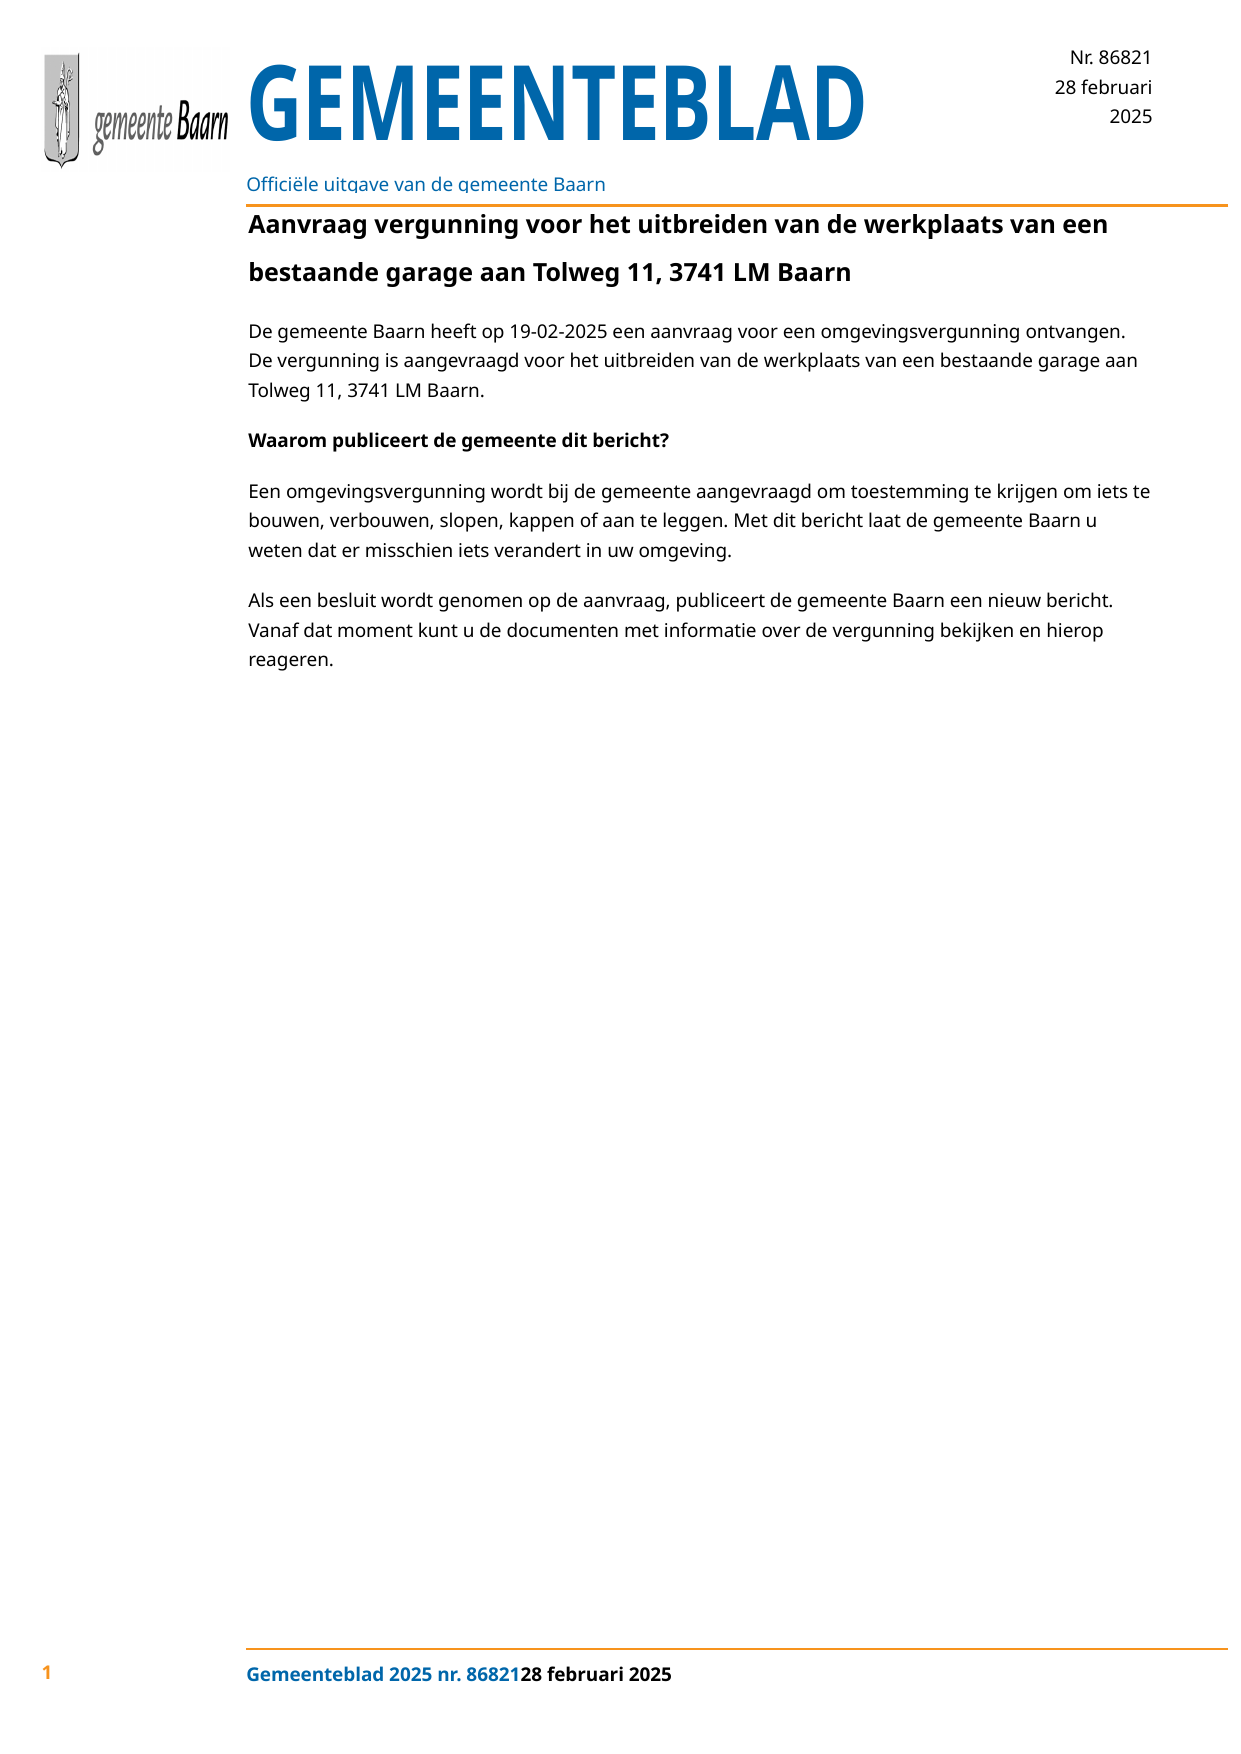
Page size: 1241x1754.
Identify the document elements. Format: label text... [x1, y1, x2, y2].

text Een omgevingsvergunning wordt bij de gemeente aangevraagd om toestemming te krijgen om iets te bouwen, verbouwen, slopen, kappen of aan te leggen. Met dit bericht laat de gemeente Baarn u weten dat er misschien iets verandert in uw omgeving. [248, 478, 1152, 563]
text Als een besluit wordt genomen op de aanvraag, publiceert de gemeente Baarn een nieuw bericht. Vanaf dat moment kunt u de documenten met informatie over de vergunning bekijken en hierop reageren. [248, 587, 1152, 672]
text Waarom publiceert de gemeente dit bericht? [248, 427, 1152, 453]
text De gemeente Baarn heeft op 19-02-2025 een aanvraag voor een omgevingsvergunning ontvangen. De vergunning is aangevraagd voor het uitbreiden van de werkplaats van een bestaande garage aan Tolweg 11, 3741 LM Baarn. [248, 318, 1152, 403]
picture [41, 47, 231, 172]
text Aanvraag vergunning voor het uitbreiden van de werkplaats van een bestaande garage aan Tolweg 11, 3741 LM Baarn [248, 207, 1152, 288]
